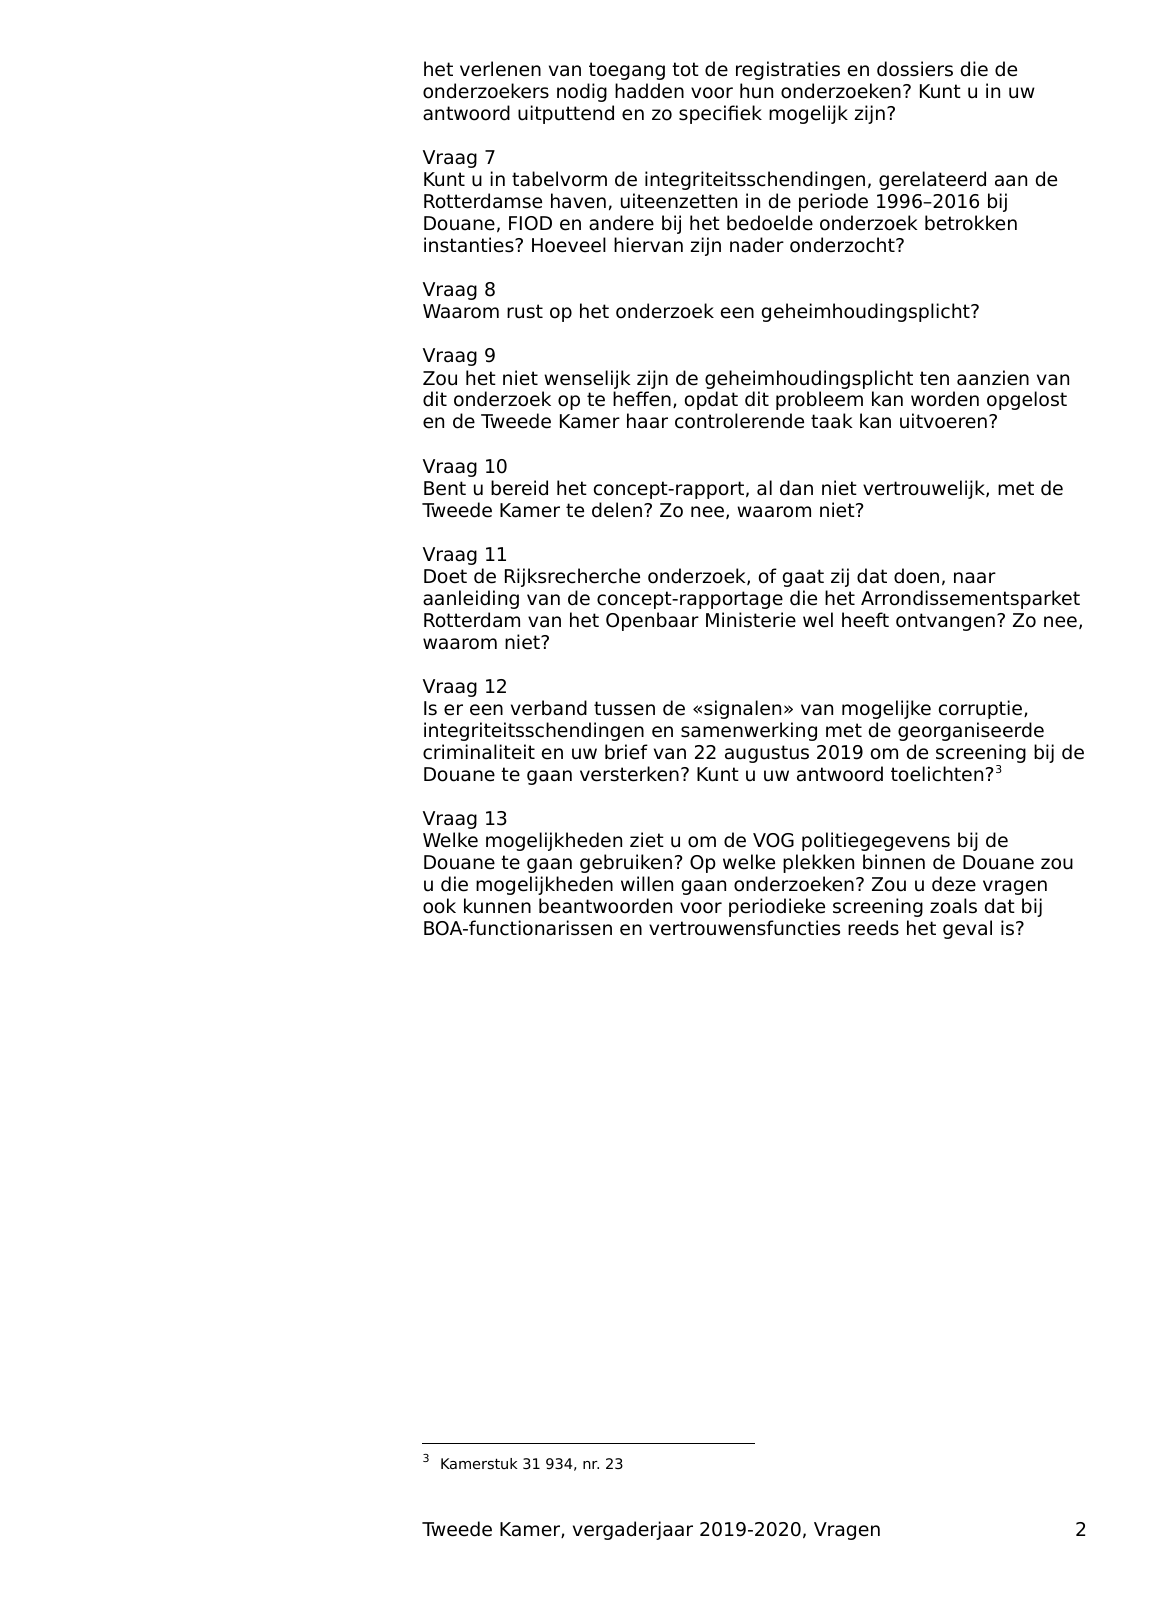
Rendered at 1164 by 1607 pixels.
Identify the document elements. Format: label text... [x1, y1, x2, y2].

text Vraag 9 [422, 345, 1087, 367]
text Welke mogelijkheden ziet u om de VOG politiegegevens bij de Douane te gaan gebruiken? Op welke plekken binnen de Douane zou u die mogelijkheden willen gaan onderzoeken? Zou u deze vragen ook kunnen beantwoorden voor periodieke screening zoals dat bij BOA-functionarissen en vertrouwensfuncties reeds het geval is? [422, 830, 1087, 940]
text Kunt u in tabelvorm de integriteitsschendingen, gerelateerd aan de Rotterdamse haven, uiteenzetten in de periode 1996–2016 bij Douane, FIOD en andere bij het bedoelde onderzoek betrokken instanties? Hoeveel hiervan zijn nader onderzocht? [422, 169, 1087, 257]
text Vraag 12 [422, 676, 1087, 698]
text Kamerstuk 31 934, nr. 23 [422, 1452, 1087, 1474]
text het verlenen van toegang tot de registraties en dossiers die de onderzoekers nodig hadden voor hun onderzoeken? Kunt u in uw antwoord uitputtend en zo specifiek mogelijk zijn? [422, 59, 1087, 125]
text Vraag 11 [422, 544, 1087, 566]
text Vraag 7 [422, 147, 1087, 169]
text Vraag 13 [422, 808, 1087, 830]
text Zou het niet wenselijk zijn de geheimhoudingsplicht ten aanzien van dit onderzoek op te heffen, opdat dit probleem kan worden opgelost en de Tweede Kamer haar controlerende taak kan uitvoeren? [422, 367, 1087, 433]
text Doet de Rijksrecherche onderzoek, of gaat zij dat doen, naar aanleiding van de concept-rapportage die het Arrondissementsparket Rotterdam van het Openbaar Ministerie wel heeft ontvangen? Zo nee, waarom niet? [422, 566, 1087, 653]
text Vraag 10 [422, 456, 1087, 477]
text Vraag 8 [422, 279, 1087, 301]
text Is er een verband tussen de «signalen» van mogelijke corruptie, integriteitsschendingen en samenwerking met de georganiseerde criminaliteit en uw brief van 22 augustus 2019 om de screening bij de Douane te gaan versterken? Kunt u uw antwoord toelichten? [422, 698, 1087, 786]
text Waarom rust op het onderzoek een geheimhoudingsplicht? [422, 301, 1087, 323]
text Bent u bereid het concept-rapport, al dan niet vertrouwelijk, met de Tweede Kamer te delen? Zo nee, waarom niet? [422, 477, 1087, 521]
